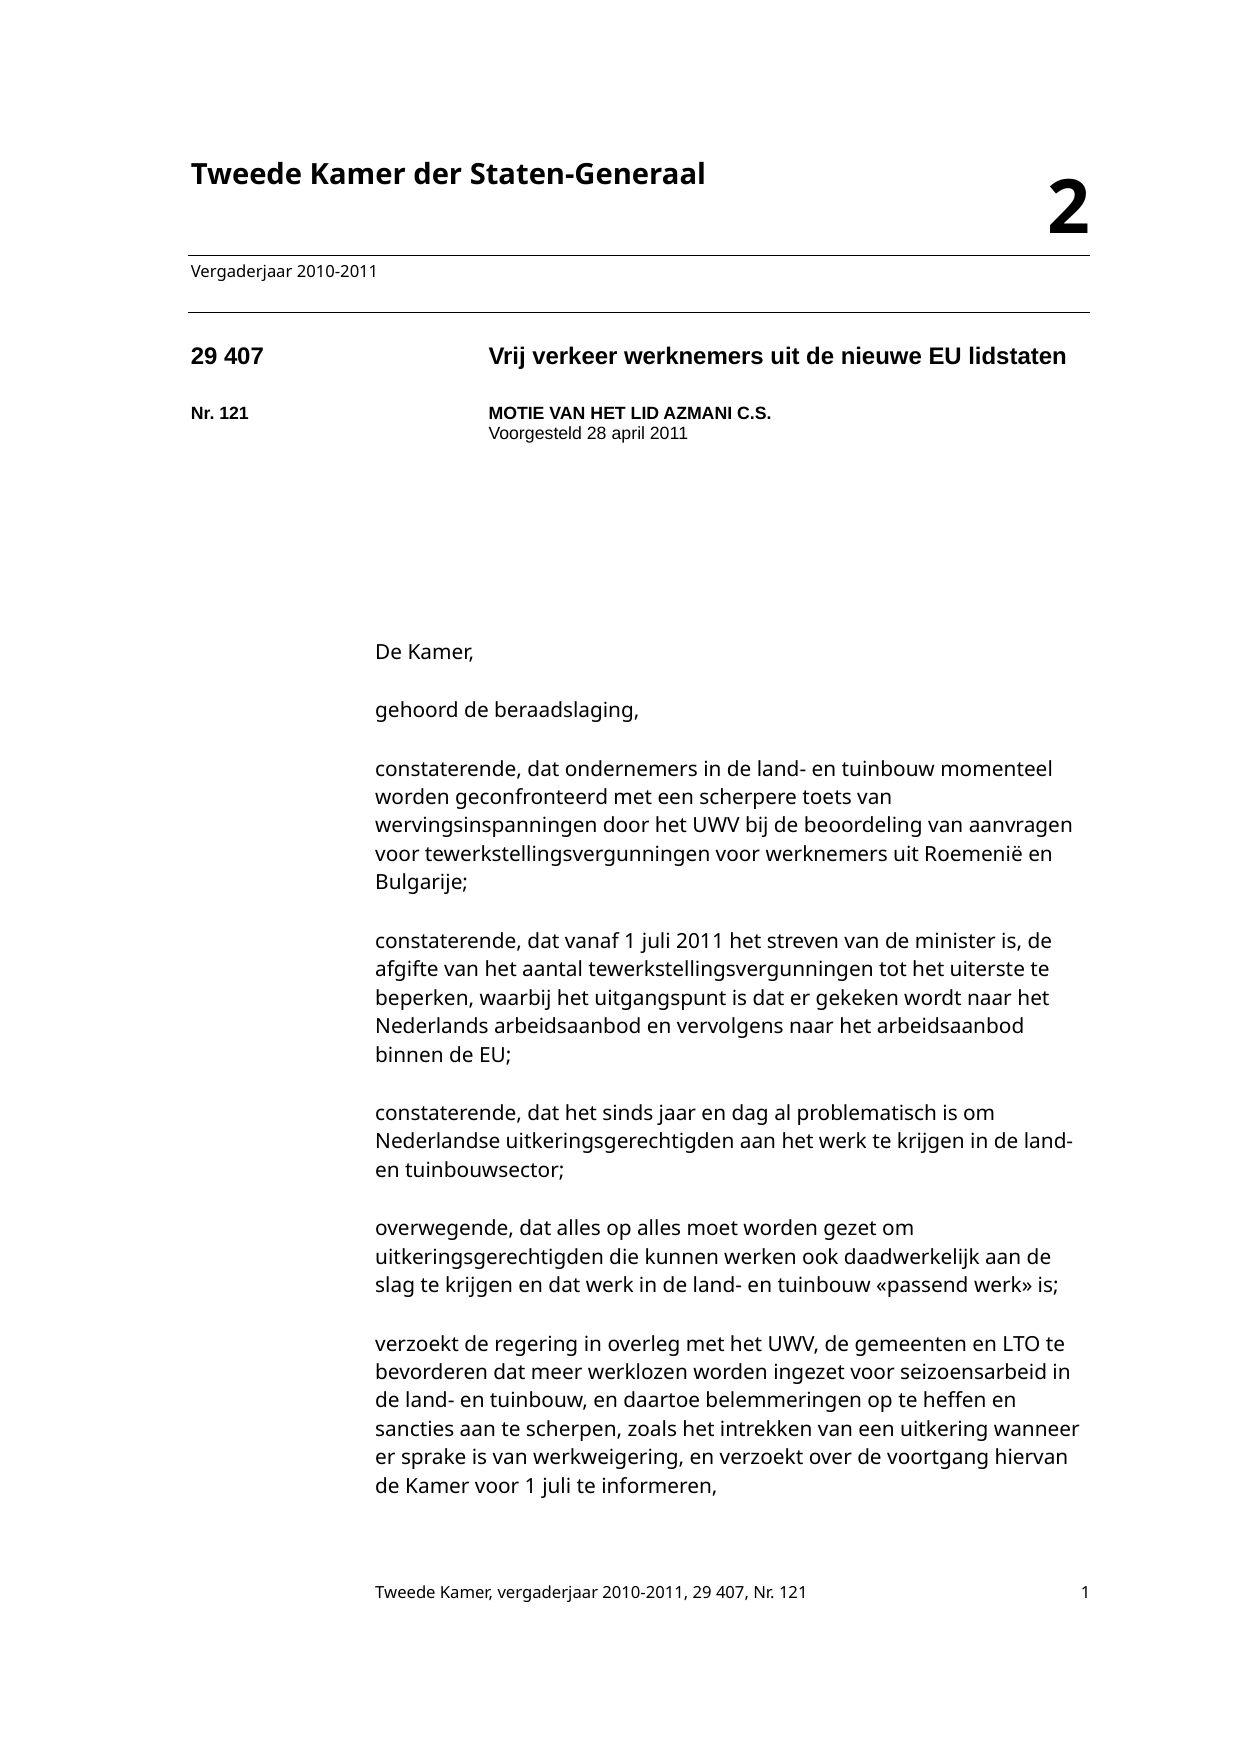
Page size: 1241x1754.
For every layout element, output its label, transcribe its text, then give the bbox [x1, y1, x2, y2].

table_cell 29 407 [188, 339, 485, 399]
table_cell [485, 313, 1090, 339]
text De Kamer, [375, 637, 1090, 665]
table_cell [485, 256, 1090, 312]
table_cell Vrij verkeer werknemers uit de nieuwe EU lidstaten [485, 339, 1090, 399]
table_cell Vergaderjaar 2010-2011 [188, 256, 485, 312]
text constaterende, dat ondernemers in de land- en tuinbouw momenteel worden geconfronteerd met een scherpere toets van wervingsinspanningen door het UWV bij de beoordeling van aanvragen voor tewerkstellingsvergunningen voor werknemers uit Roemenië en Bulgarije; [375, 754, 1090, 896]
table_cell [188, 313, 485, 339]
text verzoekt de regering in overleg met het UWV, de gemeenten en LTO te bevorderen dat meer werklozen worden ingezet voor seizoensarbeid in de land- en tuinbouw, en daartoe belemmeringen op te heffen en sancties aan te scherpen, zoals het intrekken van een uitkering wanneer er sprake is van werkweigering, en verzoekt over de voortgang hiervan de Kamer voor 1 juli te informeren, [375, 1329, 1090, 1499]
table_cell Nr. 121 [188, 399, 485, 518]
text overwegende, dat alles op alles moet worden gezet om uitkeringsgerechtigden die kunnen werken ook daadwerkelijk aan de slag te krijgen en dat werk in de land- en tuinbouw «passend werk» is; [375, 1213, 1090, 1299]
text constaterende, dat het sinds jaar en dag al problematisch is om Nederlandse uitkeringsgerechtigden aan het werk te krijgen in de land- en tuinbouwsector; [375, 1098, 1090, 1183]
text gehoord de beraadslaging, [375, 695, 1090, 724]
table_header Tweede Kamer der Staten-Generaal [188, 150, 909, 255]
table_header 2 [910, 150, 1090, 255]
text constaterende, dat vanaf 1 juli 2011 het streven van de minister is, de afgifte van het aantal tewerkstellingsvergunningen tot het uiterste te beperken, waarbij het uitgangspunt is dat er gekeken wordt naar het Nederlands arbeidsaanbod en vervolgens naar het arbeidsaanbod binnen de EU; [375, 926, 1090, 1068]
table_cell MOTIE VAN HET LID AZMANI C.S. Voorgesteld 28 april 2011 [485, 399, 1090, 518]
